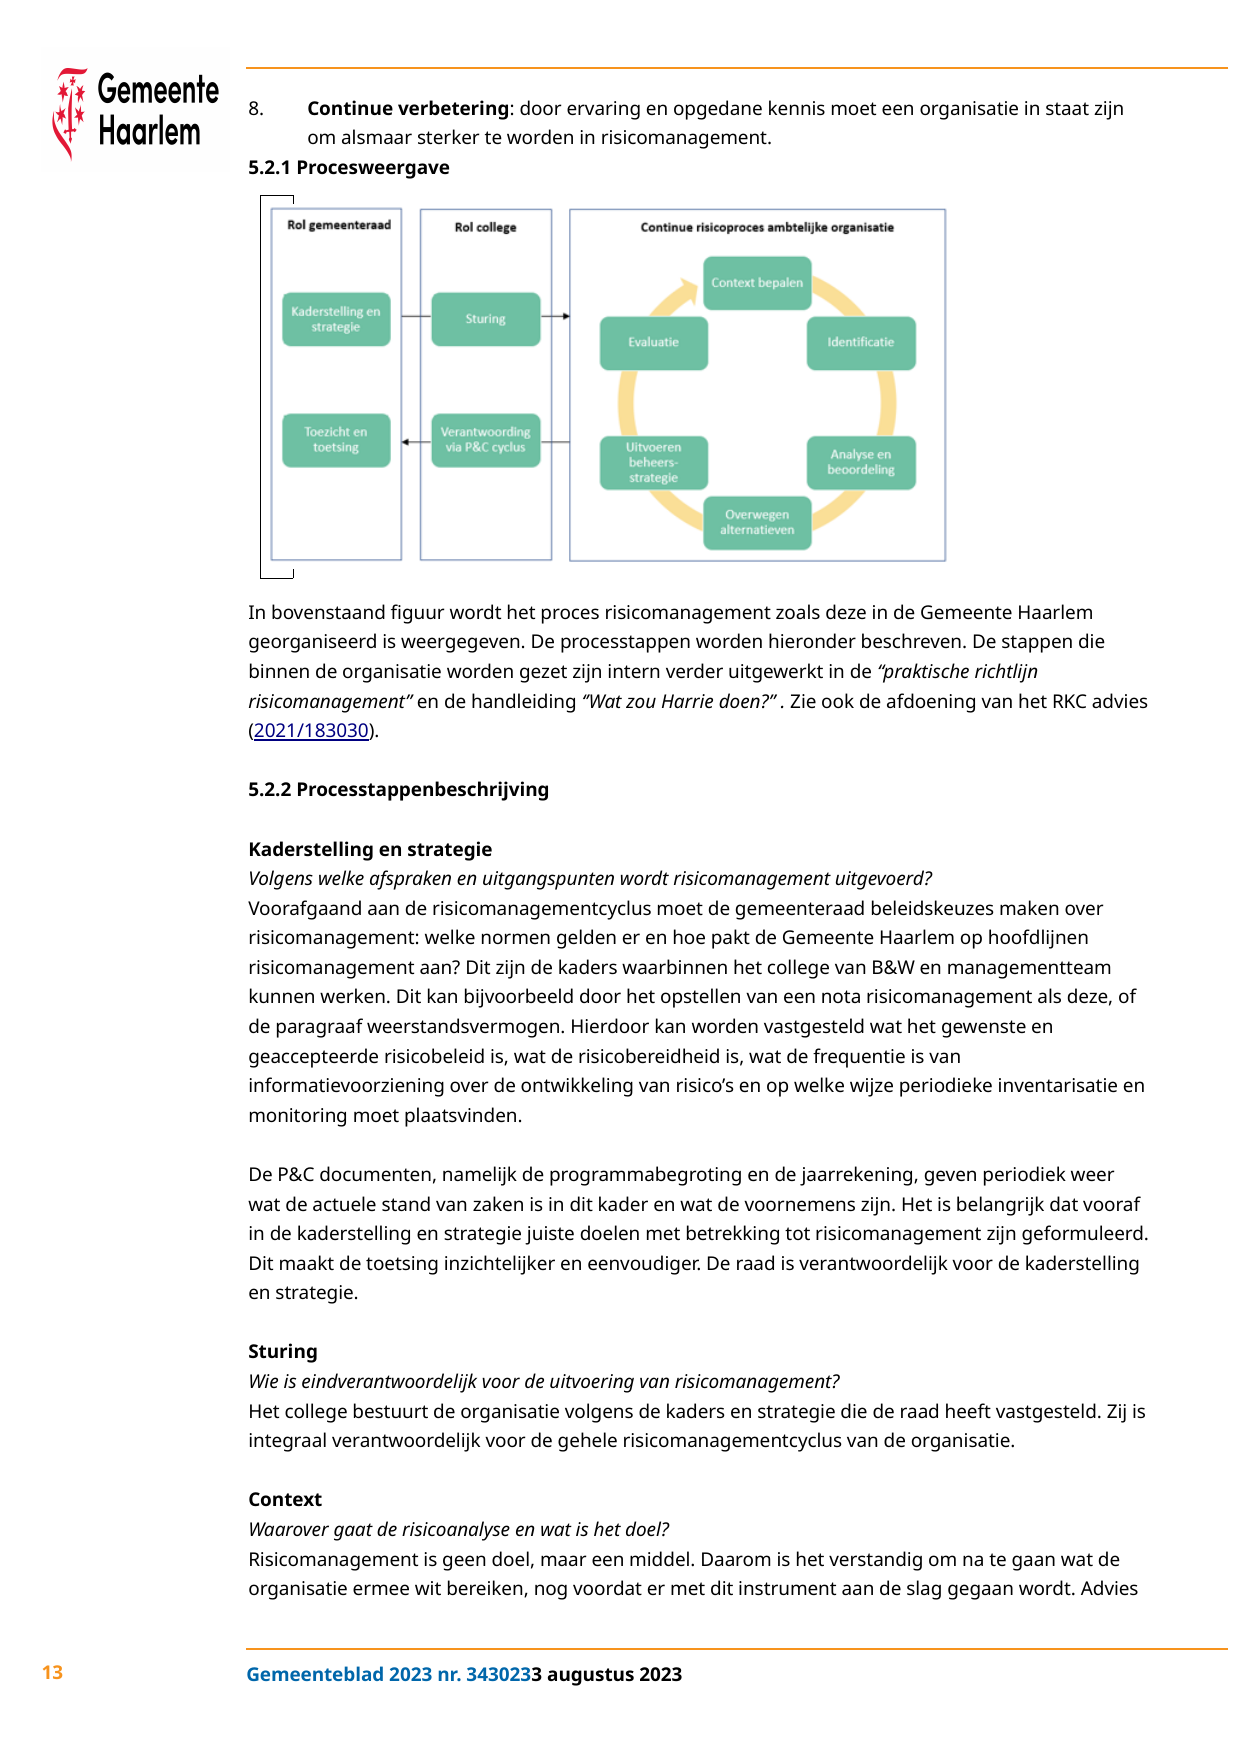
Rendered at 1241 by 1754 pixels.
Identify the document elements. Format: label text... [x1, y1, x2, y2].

text In bovenstaand figuur wordt het proces risicomanagement zoals deze in de Gemeente Haarlem georganiseerd is weergegeven. De processtappen worden hieronder beschreven. De stappen die binnen de organisatie worden gezet zijn intern verder uitgewerkt in de “praktische richtlijn risicomanagement” en de handleiding ‘’Wat zou Harrie doen?” . Zie ook de afdoening van het RKC advies (2021/183030). [248, 599, 1152, 743]
picture [41, 47, 231, 172]
list Continue verbetering: door ervaring en opgedane kennis moet een organisatie in staat zijn om alsmaar sterker te worden in risicomanagement. [248, 95, 1152, 150]
text Context [248, 1487, 1152, 1512]
text Voorafgaand aan de risicomanagementcyclus moet de gemeenteraad beleidskeuzes maken over risicomanagement: welke normen gelden er en hoe pakt de Gemeente Haarlem op hoofdlijnen risicomanagement aan? Dit zijn de kaders waarbinnen het college van B&W en managementteam kunnen werken. Dit kan bijvoorbeeld door het opstellen van een nota risicomanagement als deze, of de paragraaf weerstandsvermogen. Hierdoor kan worden vastgesteld wat het gewenste en geaccepteerde risicobeleid is, wat de risicobereidheid is, wat de frequentie is van informatievoorziening over de ontwikkeling van risico’s en op welke wijze periodieke inventarisatie en monitoring moet plaatsvinden. [248, 895, 1152, 1128]
text Waarover gaat de risicoanalyse en wat is het doel? [248, 1516, 1152, 1542]
text Kaderstelling en strategie [248, 836, 1152, 861]
text Sturing [248, 1339, 1152, 1364]
text De P&C documenten, namelijk de programmabegroting en de jaarrekening, geven periodiek weer wat de actuele stand van zaken is in dit kader en wat de voornemens zijn. Het is belangrijk dat vooraf in de kaderstelling en strategie juiste doelen met betrekking tot risicomanagement zijn geformuleerd. Dit maakt de toetsing inzichtelijker en eenvoudiger. De raad is verantwoordelijk voor de kaderstelling en strategie. [248, 1161, 1152, 1305]
text Risicomanagement is geen doel, maar een middel. Daarom is het verstandig om na te gaan wat de organisatie ermee wit bereiken, nog voordat er met dit instrument aan de slag gegaan wordt. Advies [248, 1546, 1152, 1601]
text Volgens welke afspraken en uitgangspunten wordt risicomanagement uitgevoerd? [248, 865, 1152, 891]
text Het college bestuurt de organisatie volgens de kaders en strategie die de raad heeft vastgesteld. Zij is integraal verantwoordelijk voor de gehele risicomanagementcyclus van de organisatie. [248, 1398, 1152, 1453]
text 5.2.1 Procesweergave [248, 154, 1152, 180]
text 5.2.2 Processtappenbeschrijving [248, 777, 1152, 802]
picture [268, 204, 948, 569]
text Wie is eindverantwoordelijk voor de uitvoering van risicomanagement? [248, 1368, 1152, 1394]
